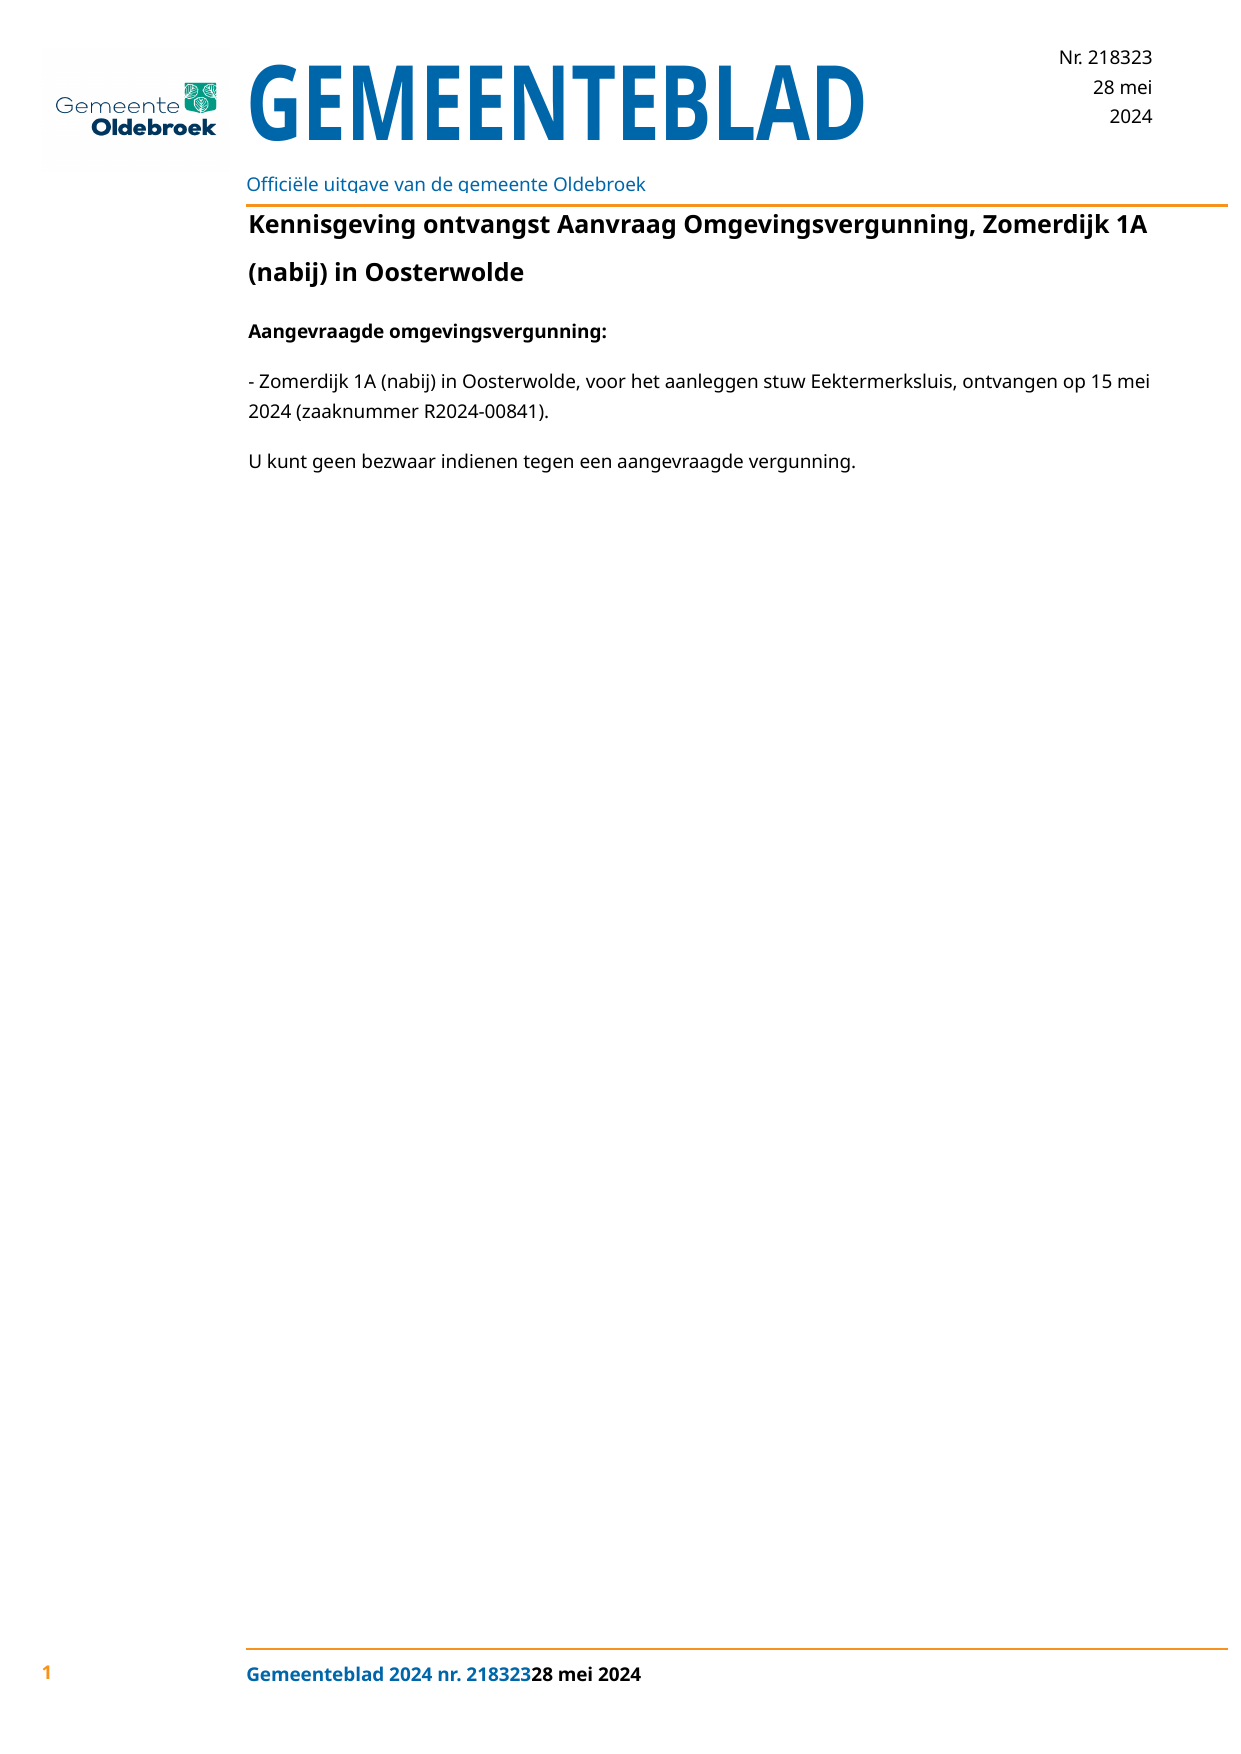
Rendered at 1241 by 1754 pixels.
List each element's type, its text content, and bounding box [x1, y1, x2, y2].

text Kennisgeving ontvangst Aanvraag Omgevingsvergunning, Zomerdijk 1A (nabij) in Oosterwolde [248, 207, 1152, 288]
text U kunt geen bezwaar indienen tegen een aangevraagde vergunning. [248, 448, 1152, 474]
picture [41, 47, 231, 172]
text - Zomerdijk 1A (nabij) in Oosterwolde, voor het aanleggen stuw Eektermerksluis, ontvangen op 15 mei 2024 (zaaknummer R2024-00841). [248, 368, 1152, 424]
text Aangevraagde omgevingsvergunning: [248, 318, 1152, 344]
